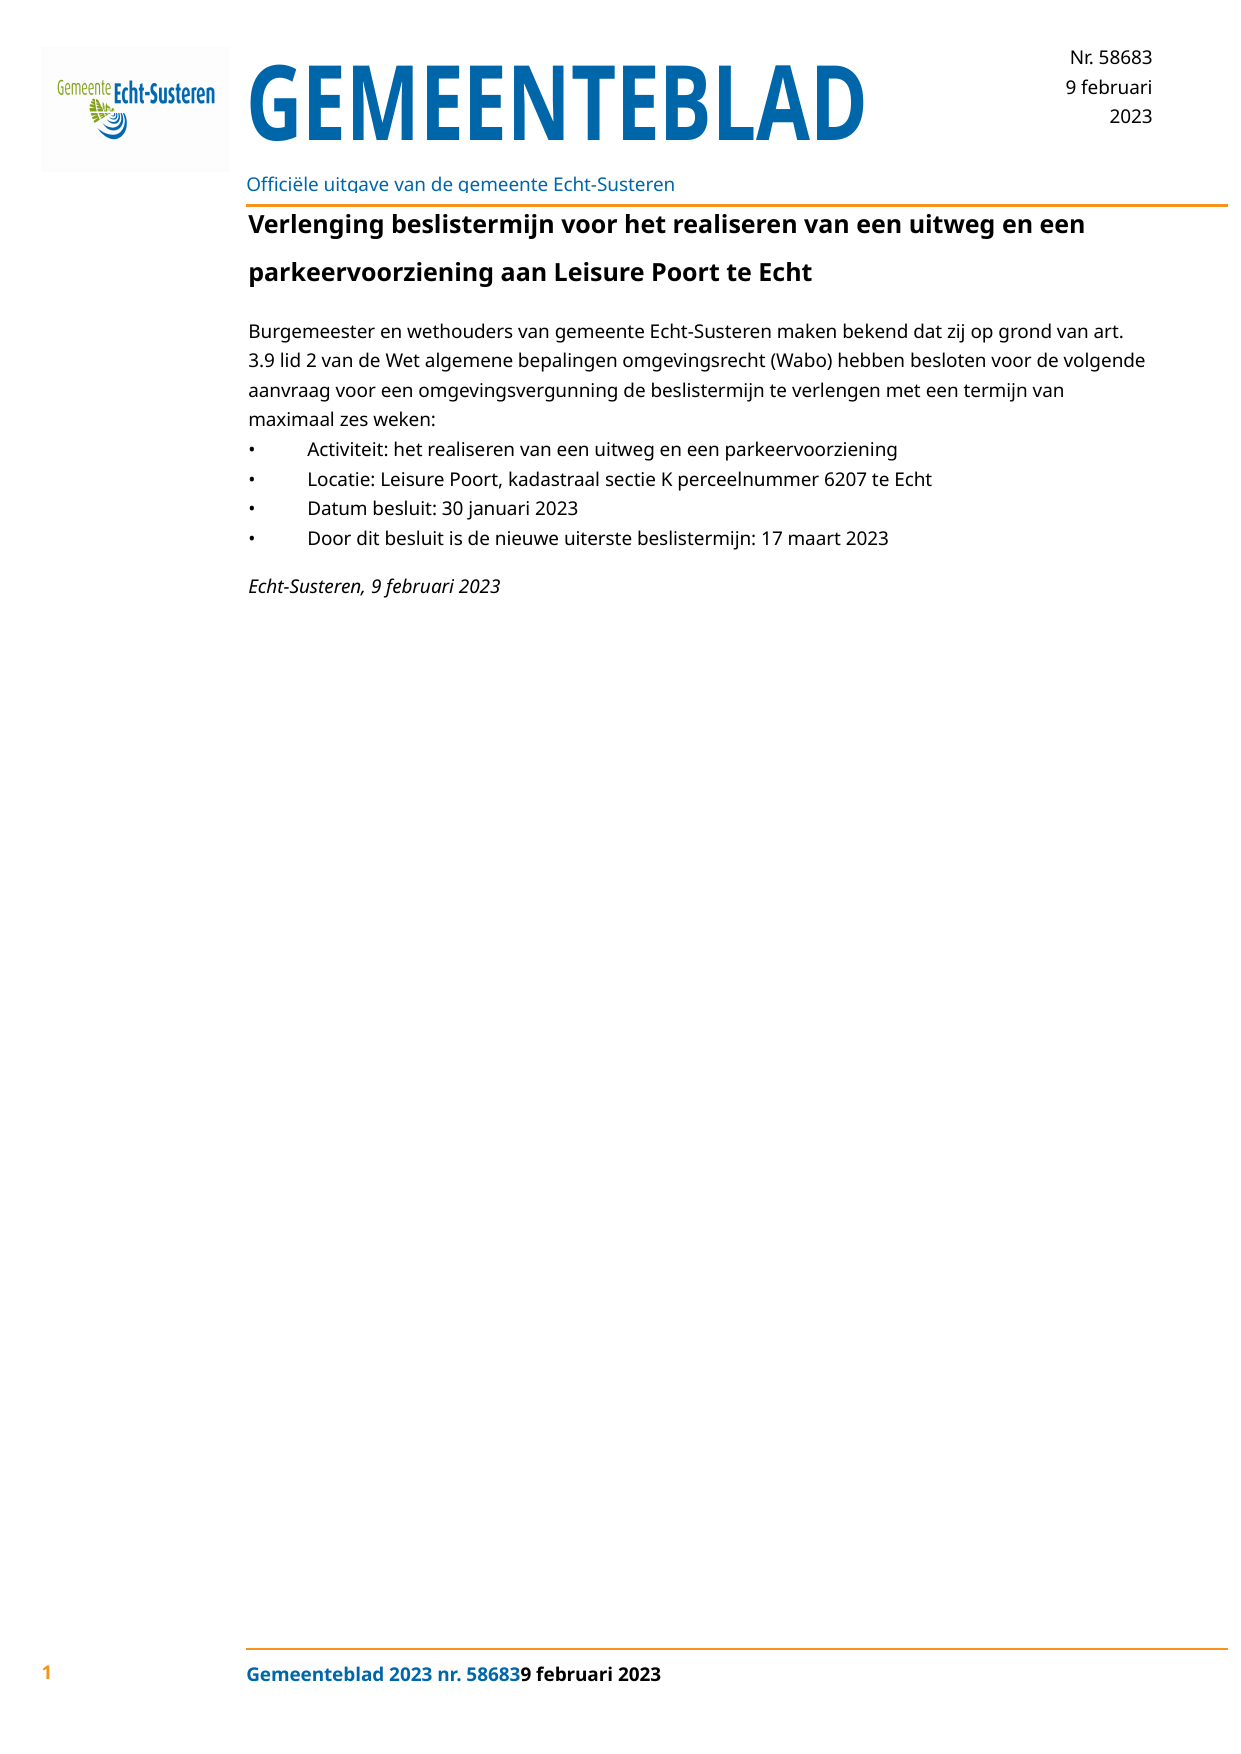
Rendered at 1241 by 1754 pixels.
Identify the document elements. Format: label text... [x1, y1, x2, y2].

list Activiteit: het realiseren van een uitweg en een parkeervoorziening [248, 436, 1152, 462]
list Datum besluit: 30 januari 2023 [248, 495, 1152, 521]
list Locatie: Leisure Poort, kadastraal sectie K perceelnummer 6207 te Echt [248, 466, 1152, 492]
text Echt-Susteren, 9 februari 2023 [248, 573, 1152, 598]
picture [41, 47, 231, 172]
list Door dit besluit is de nieuwe uiterste beslistermijn: 17 maart 2023 [248, 525, 1152, 551]
text Verlenging beslistermijn voor het realiseren van een uitweg en een parkeervoorziening aan Leisure Poort te Echt [248, 207, 1152, 288]
text Burgemeester en wethouders van gemeente Echt-Susteren maken bekend dat zij op grond van art. 3.9 lid 2 van de Wet algemene bepalingen omgevingsrecht (Wabo) hebben besloten voor de volgende aanvraag voor een omgevingsvergunning de beslistermijn te verlengen met een termijn van maximaal zes weken: [248, 318, 1152, 432]
